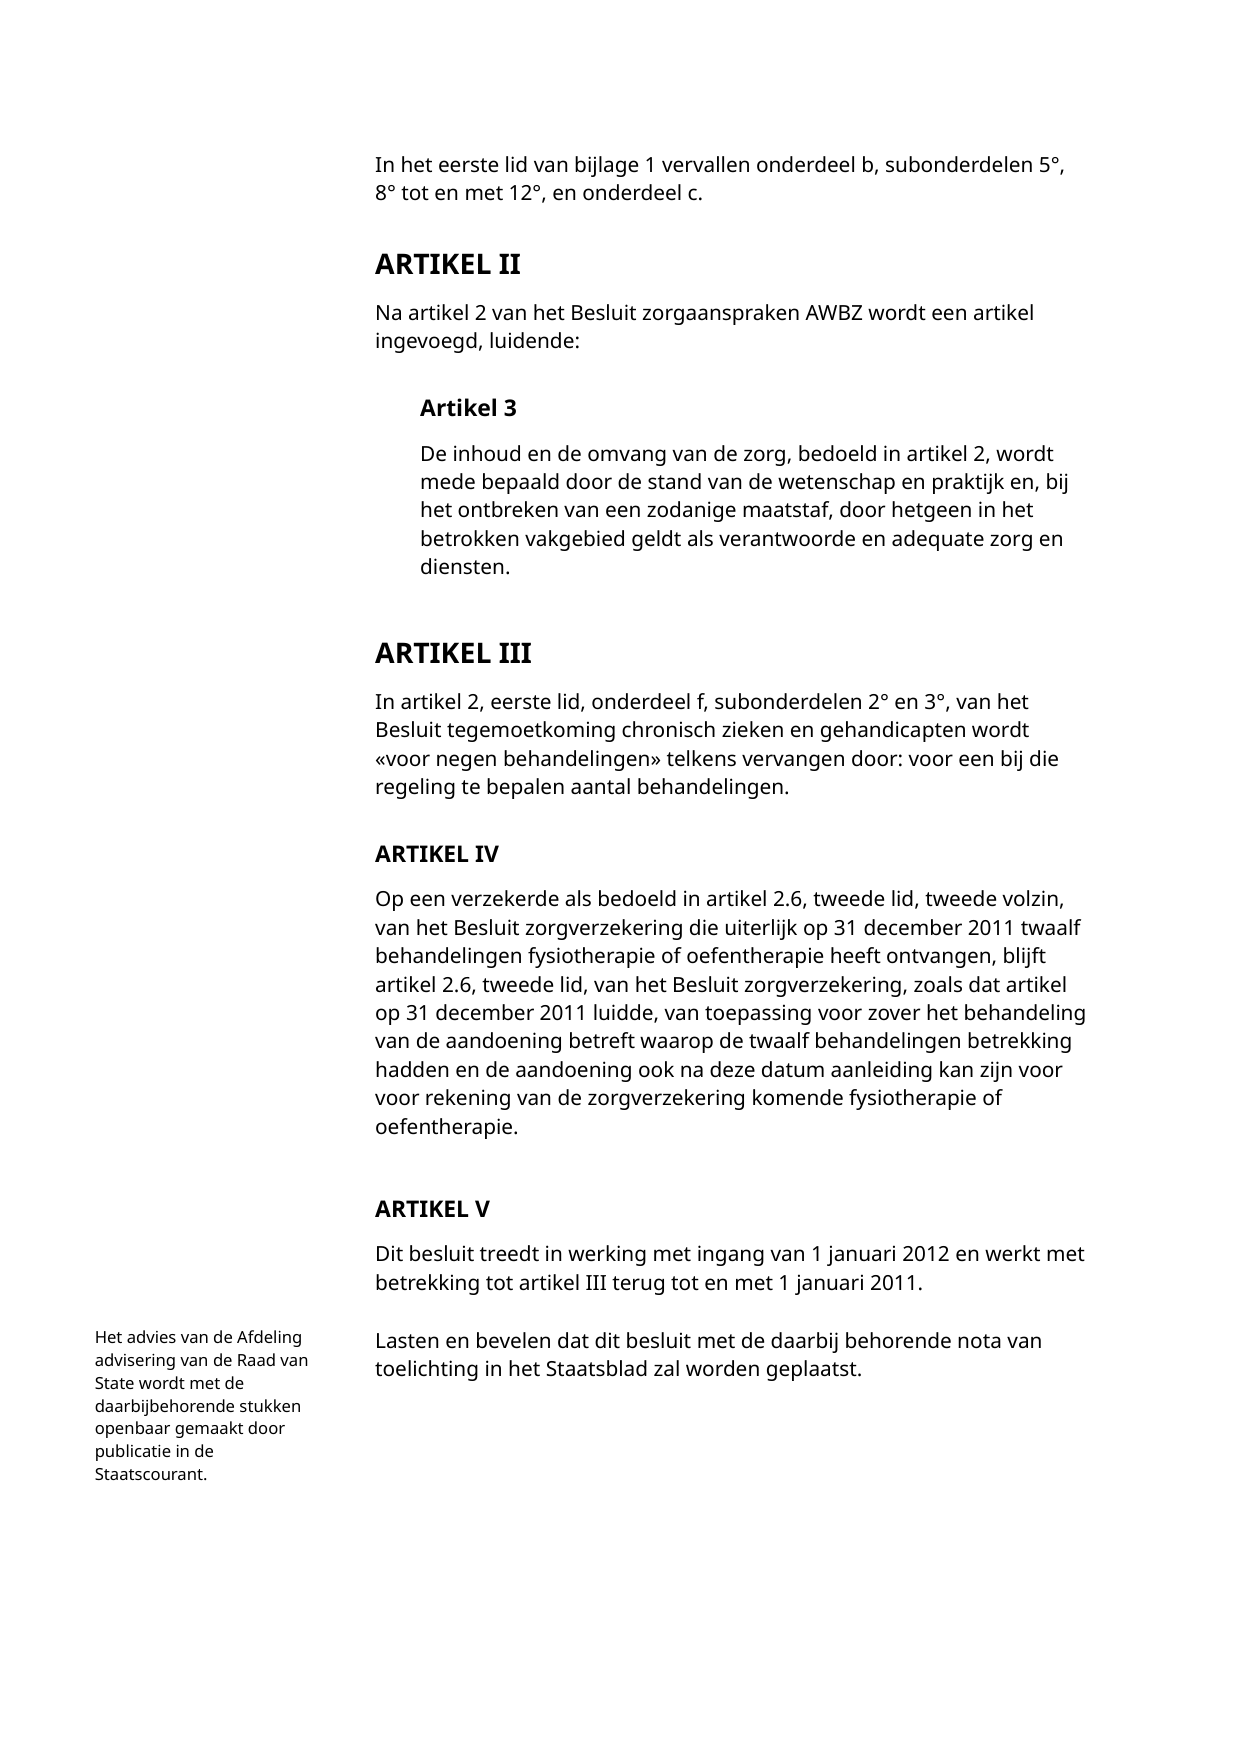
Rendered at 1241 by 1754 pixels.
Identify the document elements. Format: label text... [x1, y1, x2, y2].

text Lasten en bevelen dat dit besluit met de daarbij behorende nota van toelichting in het Staatsblad zal worden geplaatst. [375, 1326, 1090, 1383]
text In het eerste lid van bijlage 1 vervallen onderdeel b, subonderdelen 5°, 8° tot en met 12°, en onderdeel c. [375, 150, 1090, 207]
subtitle Artikel 3 [420, 392, 1090, 424]
subtitle ARTIKEL II [375, 244, 1090, 283]
subtitle ARTIKEL IV [375, 838, 1090, 869]
text Na artikel 2 van het Besluit zorgaanspraken AWBZ wordt een artikel ingevoegd, luidende: [375, 298, 1090, 355]
text De inhoud en de omvang van de zorg, bedoeld in artikel 2, wordt mede bepaald door de stand van de wetenschap en praktijk en, bij het ontbreken van een zodanige maatstaf, door hetgeen in het betrokken vakgebied geldt als verantwoorde en adequate zorg en diensten. [420, 439, 1090, 581]
text In artikel 2, eerste lid, onderdeel f, subonderdelen 2° en 3°, van het Besluit tegemoetkoming chronisch zieken en gehandicapten wordt «voor negen behandelingen» telkens vervangen door: voor een bij die regeling te bepalen aantal behandelingen. [375, 687, 1090, 801]
subtitle ARTIKEL V [375, 1193, 1090, 1224]
text Dit besluit treedt in werking met ingang van 1 januari 2012 en werkt met betrekking tot artikel III terug tot en met 1 januari 2011. [375, 1239, 1090, 1296]
subtitle ARTIKEL III [375, 633, 1090, 672]
text Het advies van de Afdeling advisering van de Raad van State wordt met de daarbijbehorende stukken openbaar gemaakt door publicatie in de Staatscourant. [94, 1326, 328, 1485]
text Op een verzekerde als bedoeld in artikel 2.6, tweede lid, tweede volzin, van het Besluit zorgverzekering die uiterlijk op 31 december 2011 twaalf behandelingen fysiotherapie of oefentherapie heeft ontvangen, blijft artikel 2.6, tweede lid, van het Besluit zorgverzekering, zoals dat artikel op 31 december 2011 luidde, van toepassing voor zover het behandeling van de aandoening betreft waarop de twaalf behandelingen betrekking hadden en de aandoening ook na deze datum aanleiding kan zijn voor voor rekening van de zorgverzekering komende fysiotherapie of oefentherapie. [375, 884, 1090, 1140]
